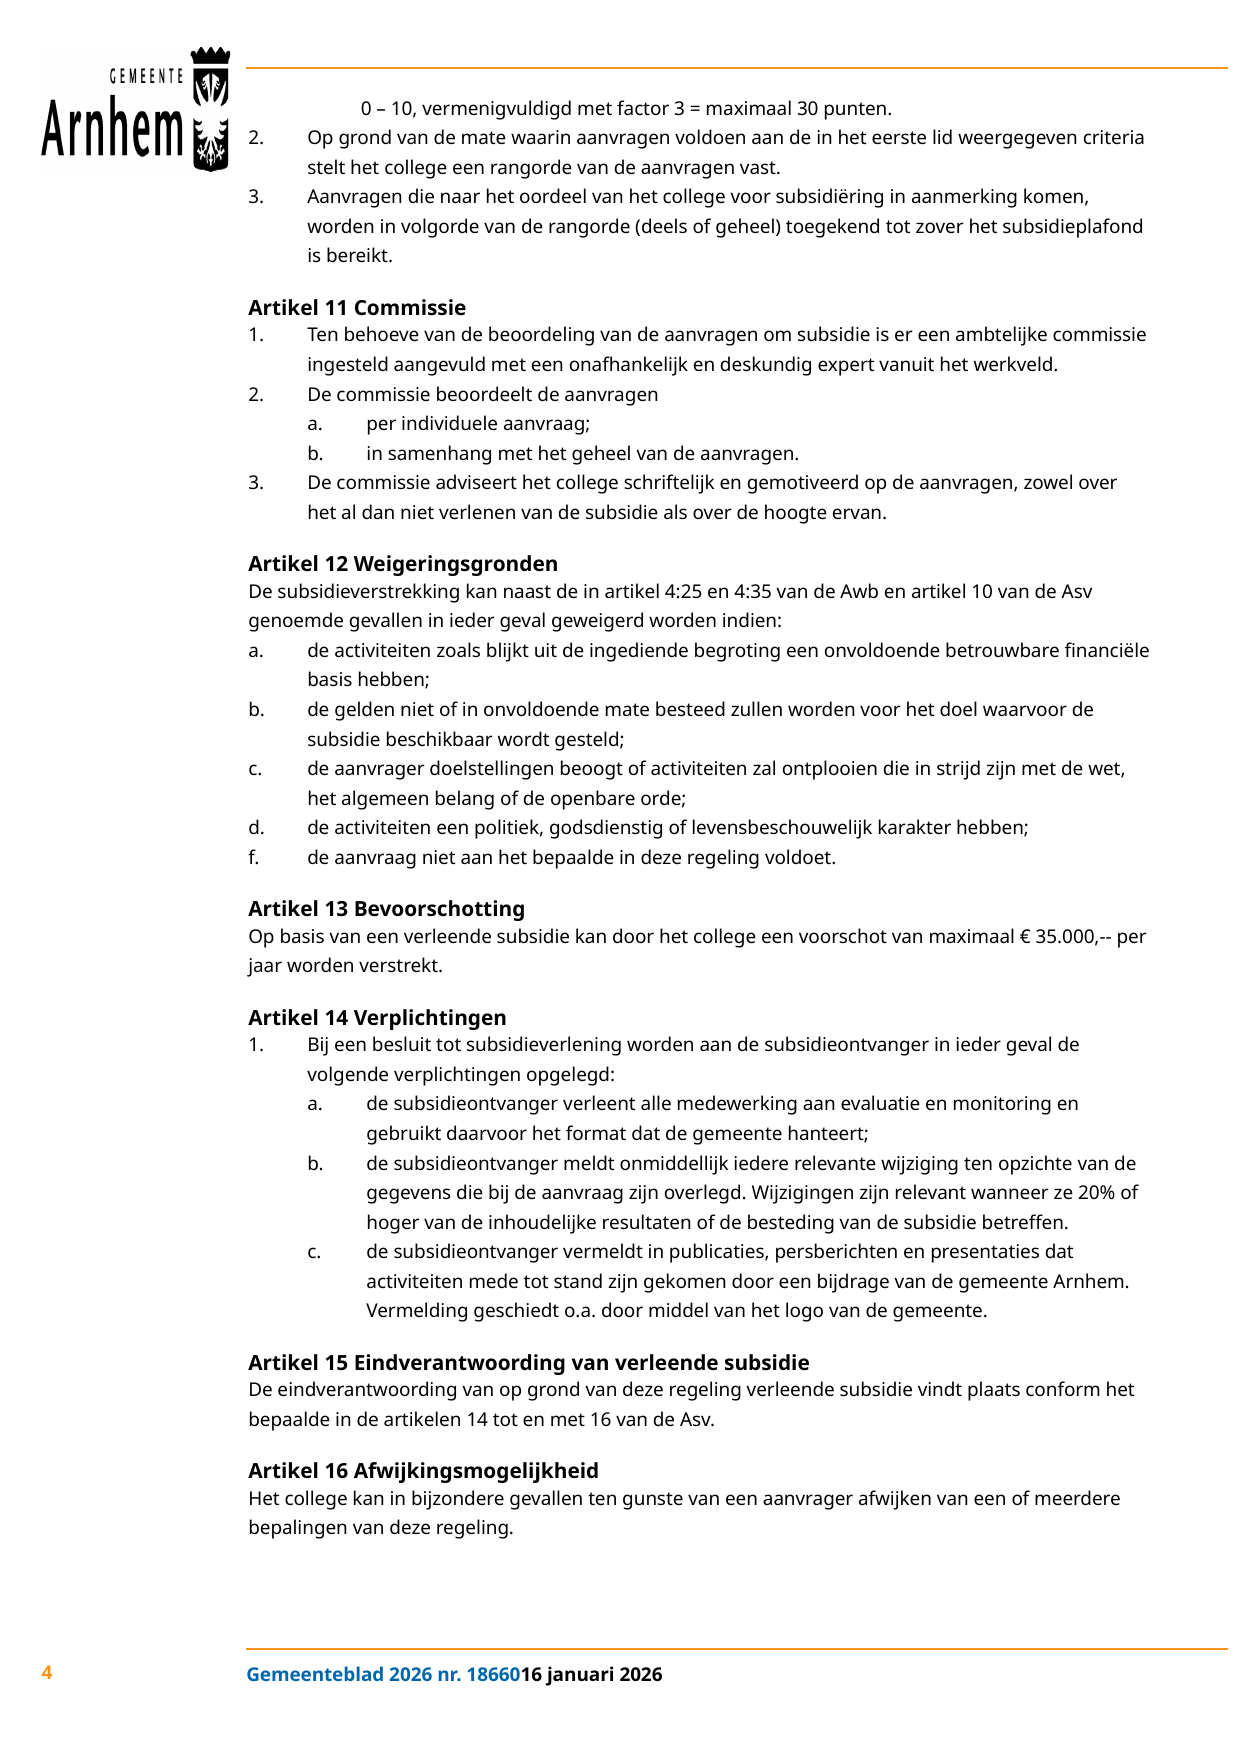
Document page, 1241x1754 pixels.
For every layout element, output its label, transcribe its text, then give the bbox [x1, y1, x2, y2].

text Artikel 11 Commissie [248, 293, 1152, 322]
list De commissie adviseert het college schriftelijk en gemotiveerd op de aanvragen, zowel over het al dan niet verlenen van de subsidie als over de hoogte ervan. [248, 469, 1152, 525]
text De subsidieverstrekking kan naast de in artikel 4:25 en 4:35 van de Awb en artikel 10 van de Asv genoemde gevallen in ieder geval geweigerd worden indien: [248, 578, 1152, 633]
text Artikel 13 Bevoorschotting [248, 894, 1152, 923]
text De eindverantwoording van op grond van deze regeling verleende subsidie vindt plaats conform het bepaalde in de artikelen 14 tot en met 16 van de Asv. [248, 1377, 1152, 1432]
text Artikel 12 Weigeringsgronden [248, 549, 1152, 578]
list Bij een besluit tot subsidieverlening worden aan de subsidieontvanger in ieder geval de volgende verplichtingen opgelegd: [248, 1031, 1152, 1087]
list 0 – 10, vermenigvuldigd met factor 3 = maximaal 30 punten. [323, 95, 1152, 121]
list Ten behoeve van de beoordeling van de aanvragen om subsidie is er een ambtelijke commissie ingesteld aangevuld met een onafhankelijk en deskundig expert vanuit het werkveld. [248, 322, 1152, 377]
list de activiteiten zoals blijkt uit de ingediende begroting een onvoldoende betrouwbare financiële basis hebben; [248, 637, 1152, 692]
text Op basis van een verleende subsidie kan door het college een voorschot van maximaal € 35.000,-- per jaar worden verstrekt. [248, 923, 1152, 978]
list De commissie beoordeelt de aanvragen [248, 381, 1152, 406]
list de subsidieontvanger verleent alle medewerking aan evaluatie en monitoring en gebruikt daarvoor het format dat de gemeente hanteert; [307, 1091, 1152, 1146]
text Artikel 16 Afwijkingsmogelijkheid [248, 1457, 1152, 1485]
list de aanvraag niet aan het bepaalde in deze regeling voldoet. [248, 844, 1152, 870]
list de gelden niet of in onvoldoende mate besteed zullen worden voor het doel waarvoor de subsidie beschikbaar wordt gesteld; [248, 696, 1152, 752]
list Aanvragen die naar het oordeel van het college voor subsidiëring in aanmerking komen, worden in volgorde van de rangorde (deels of geheel) toegekend tot zover het subsidieplafond is bereikt. [248, 183, 1152, 268]
text Artikel 15 Eindverantwoording van verleende subsidie [248, 1348, 1152, 1377]
picture [41, 47, 231, 172]
list per individuele aanvraag; [307, 410, 1152, 436]
list de activiteiten een politiek, godsdienstig of levensbeschouwelijk karakter hebben; [248, 814, 1152, 840]
list in samenhang met het geheel van de aanvragen. [307, 440, 1152, 466]
list de aanvrager doelstellingen beoogt of activiteiten zal ontplooien die in strijd zijn met de wet, het algemeen belang of de openbare orde; [248, 755, 1152, 811]
list de subsidieontvanger vermeldt in publicaties, persberichten en presentaties dat activiteiten mede tot stand zijn gekomen door een bijdrage van de gemeente Arnhem. Vermelding geschiedt o.a. door middel van het logo van de gemeente. [307, 1238, 1152, 1323]
list de subsidieontvanger meldt onmiddellijk iedere relevante wijziging ten opzichte van de gegevens die bij de aanvraag zijn overlegd. Wijzigingen zijn relevant wanneer ze 20% of hoger van de inhoudelijke resultaten of de besteding van de subsidie betreffen. [307, 1150, 1152, 1235]
text Het college kan in bijzondere gevallen ten gunste van een aanvrager afwijken van een of meerdere bepalingen van deze regeling. [248, 1485, 1152, 1540]
list Op grond van de mate waarin aanvragen voldoen aan de in het eerste lid weergegeven criteria stelt het college een rangorde van de aanvragen vast. [248, 124, 1152, 180]
text Artikel 14 Verplichtingen [248, 1003, 1152, 1031]
